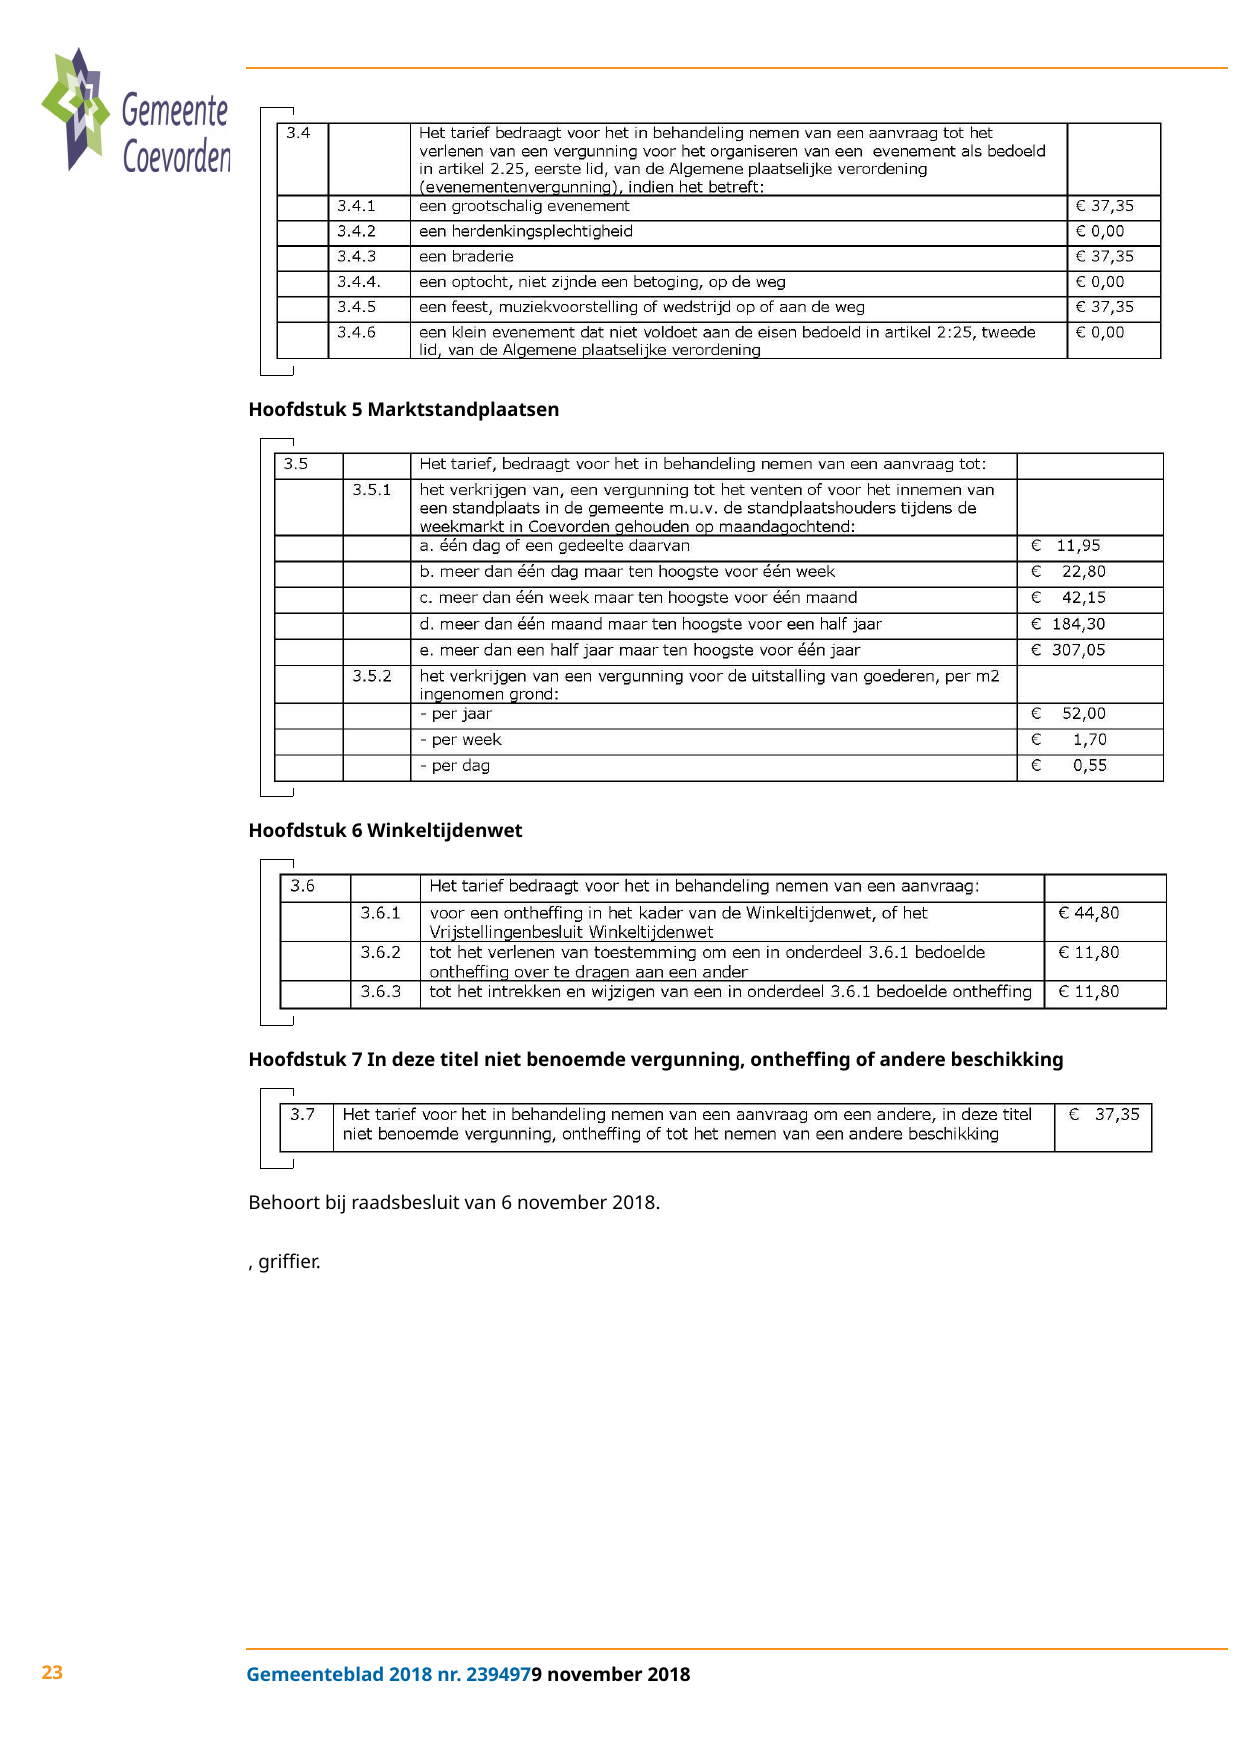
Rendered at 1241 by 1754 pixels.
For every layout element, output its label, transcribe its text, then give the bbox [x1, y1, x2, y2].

text Hoofdstuk 6 Winkeltijdenwet [248, 818, 1152, 843]
text , griffier. [248, 1248, 1152, 1274]
picture [268, 1096, 1173, 1159]
picture [41, 47, 231, 172]
picture [268, 868, 1173, 1016]
text Hoofdstuk 5 Marktstandplaatsen [248, 396, 1152, 422]
text Behoort bij raadsbesluit van 6 november 2018. [248, 1189, 1152, 1215]
picture [268, 446, 1173, 788]
text Hoofdstuk 7 In deze titel niet benoemde vergunning, ontheffing of andere beschikking [248, 1046, 1152, 1072]
picture [268, 115, 1173, 366]
